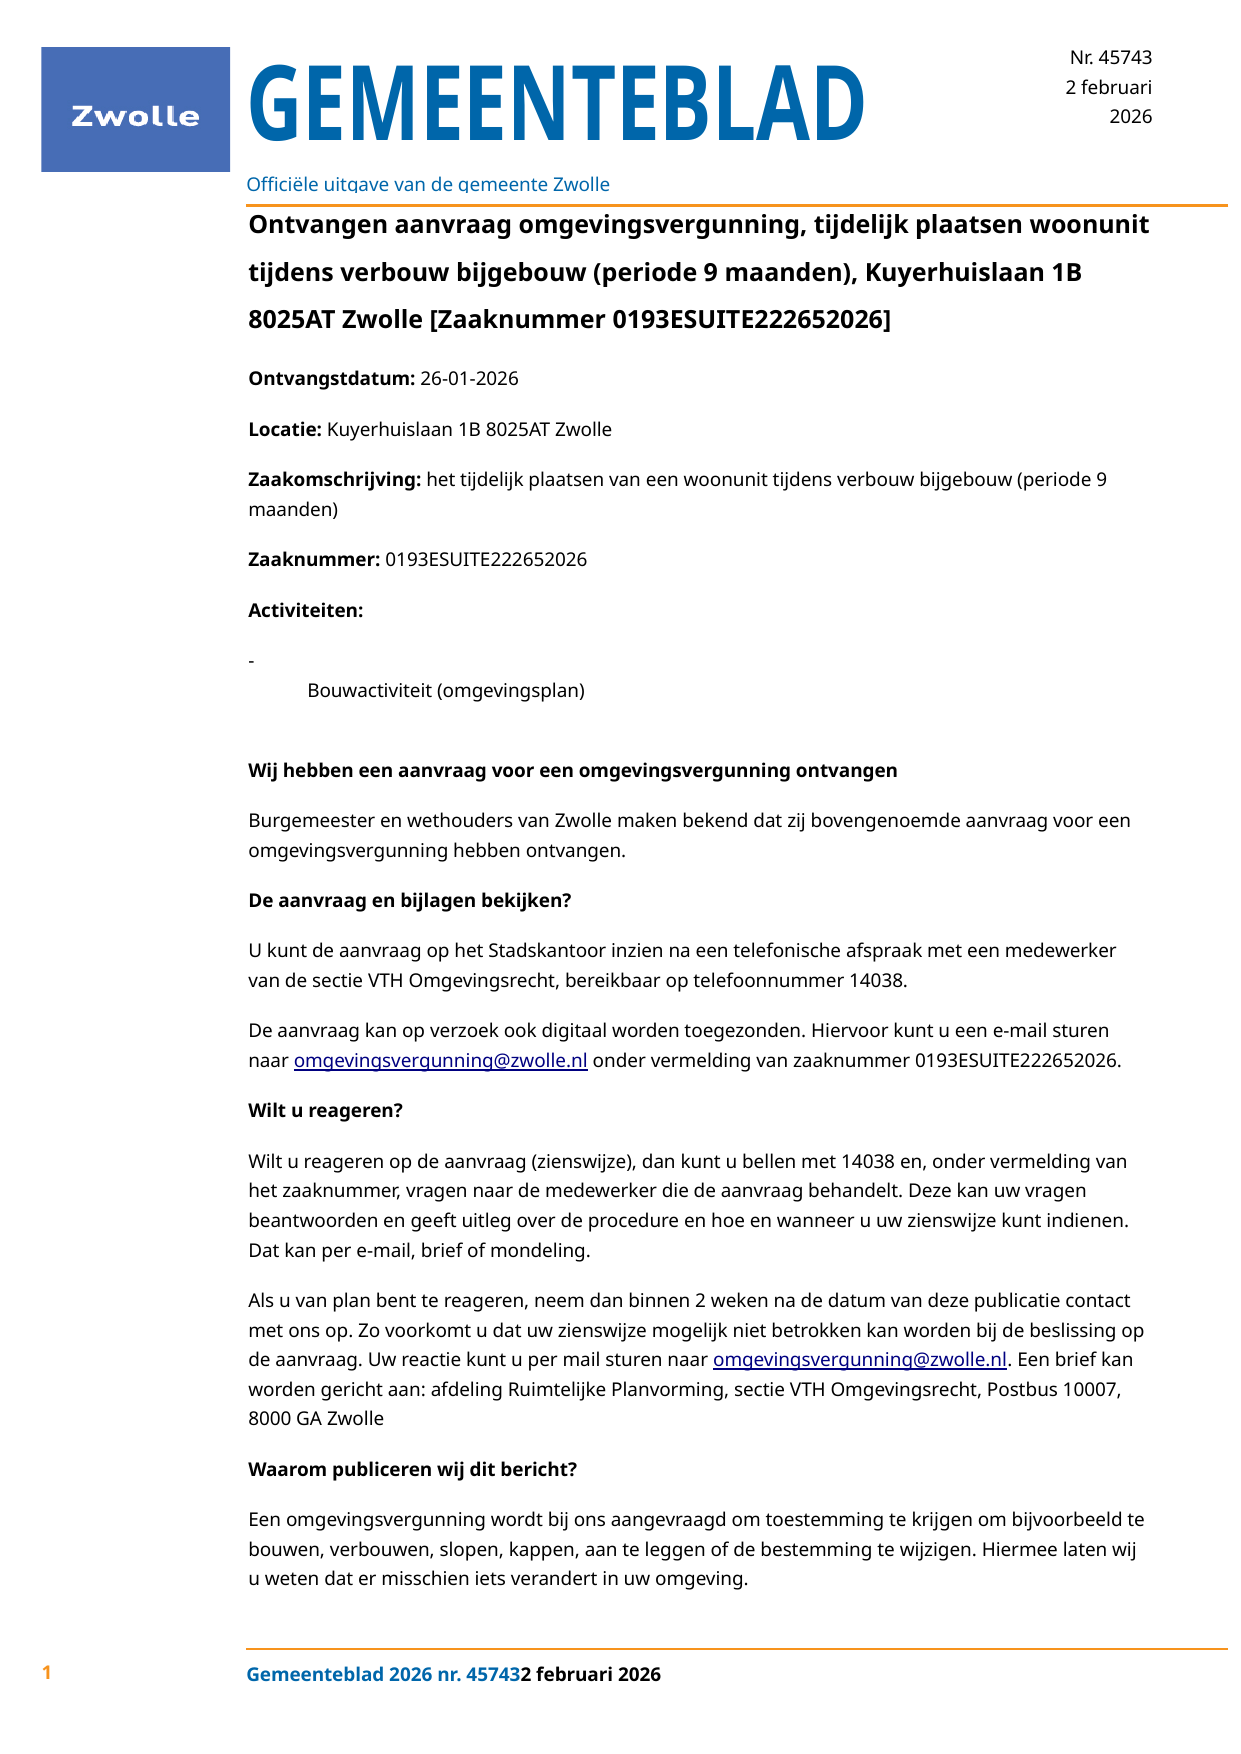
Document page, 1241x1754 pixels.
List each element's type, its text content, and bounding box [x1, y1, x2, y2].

text Waarom publiceren wij dit bericht? [248, 1456, 1152, 1482]
text De aanvraag kan op verzoek ook digitaal worden toegezonden. Hiervoor kunt u een e-mail sturen naar omgevingsvergunning@zwolle.nl onder vermelding van zaaknummer 0193ESUITE222652026. [248, 1018, 1152, 1073]
picture [41, 47, 231, 172]
text Ontvangstdatum: 26-01-2026 [248, 366, 1152, 391]
text Wilt u reageren? [248, 1098, 1152, 1123]
text Zaakomschrijving: het tijdelijk plaatsen van een woonunit tijdens verbouw bijgebouw (periode 9 maanden) [248, 466, 1152, 522]
text Locatie: Kuyerhuislaan 1B 8025AT Zwolle [248, 416, 1152, 442]
text Ontvangen aanvraag omgevingsvergunning, tijdelijk plaatsen woonunit tijdens verbouw bijgebouw (periode 9 maanden), Kuyerhuislaan 1B 8025AT Zwolle [Zaaknummer 0193ESUITE222652026] [248, 207, 1152, 336]
text De aanvraag en bijlagen bekijken? [248, 887, 1152, 913]
text Burgemeester en wethouders van Zwolle maken bekend dat zij bovengenoemde aanvraag voor een omgevingsvergunning hebben ontvangen. [248, 807, 1152, 862]
text Als u van plan bent te reageren, neem dan binnen 2 weken na de datum van deze publicatie contact met ons op. Zo voorkomt u dat uw zienswijze mogelijk niet betrokken kan worden bij de beslissing op de aanvraag. Uw reactie kunt u per mail sturen naar omgevingsvergunning@zwolle.nl. Een brief kan worden gericht aan: afdeling Ruimtelijke Planvorming, sectie VTH Omgevingsrecht, Postbus 10007, 8000 GA Zwolle [248, 1287, 1152, 1431]
list Bouwactiviteit (omgevingsplan) [248, 677, 1152, 702]
text Een omgevingsvergunning wordt bij ons aangevraagd om toestemming te krijgen om bijvoorbeeld te bouwen, verbouwen, slopen, kappen, aan te leggen of de bestemming te wijzigen. Hiermee laten wij u weten dat er misschien iets verandert in uw omgeving. [248, 1506, 1152, 1591]
text U kunt de aanvraag op het Stadskantoor inzien na een telefonische afspraak met een medewerker van de sectie VTH Omgevingsrecht, bereikbaar op telefoonnummer 14038. [248, 938, 1152, 993]
text Activiteiten: [248, 597, 1152, 622]
text Zaaknummer: 0193ESUITE222652026 [248, 546, 1152, 572]
text Wilt u reageren op de aanvraag (zienswijze), dan kunt u bellen met 14038 en, onder vermelding van het zaaknummer, vragen naar de medewerker die de aanvraag behandelt. Deze kan uw vragen beantwoorden en geeft uitleg over de procedure en hoe en wanneer u uw zienswijze kunt indienen. Dat kan per e-mail, brief of mondeling. [248, 1148, 1152, 1262]
text Wij hebben een aanvraag voor een omgevingsvergunning ontvangen [248, 757, 1152, 782]
